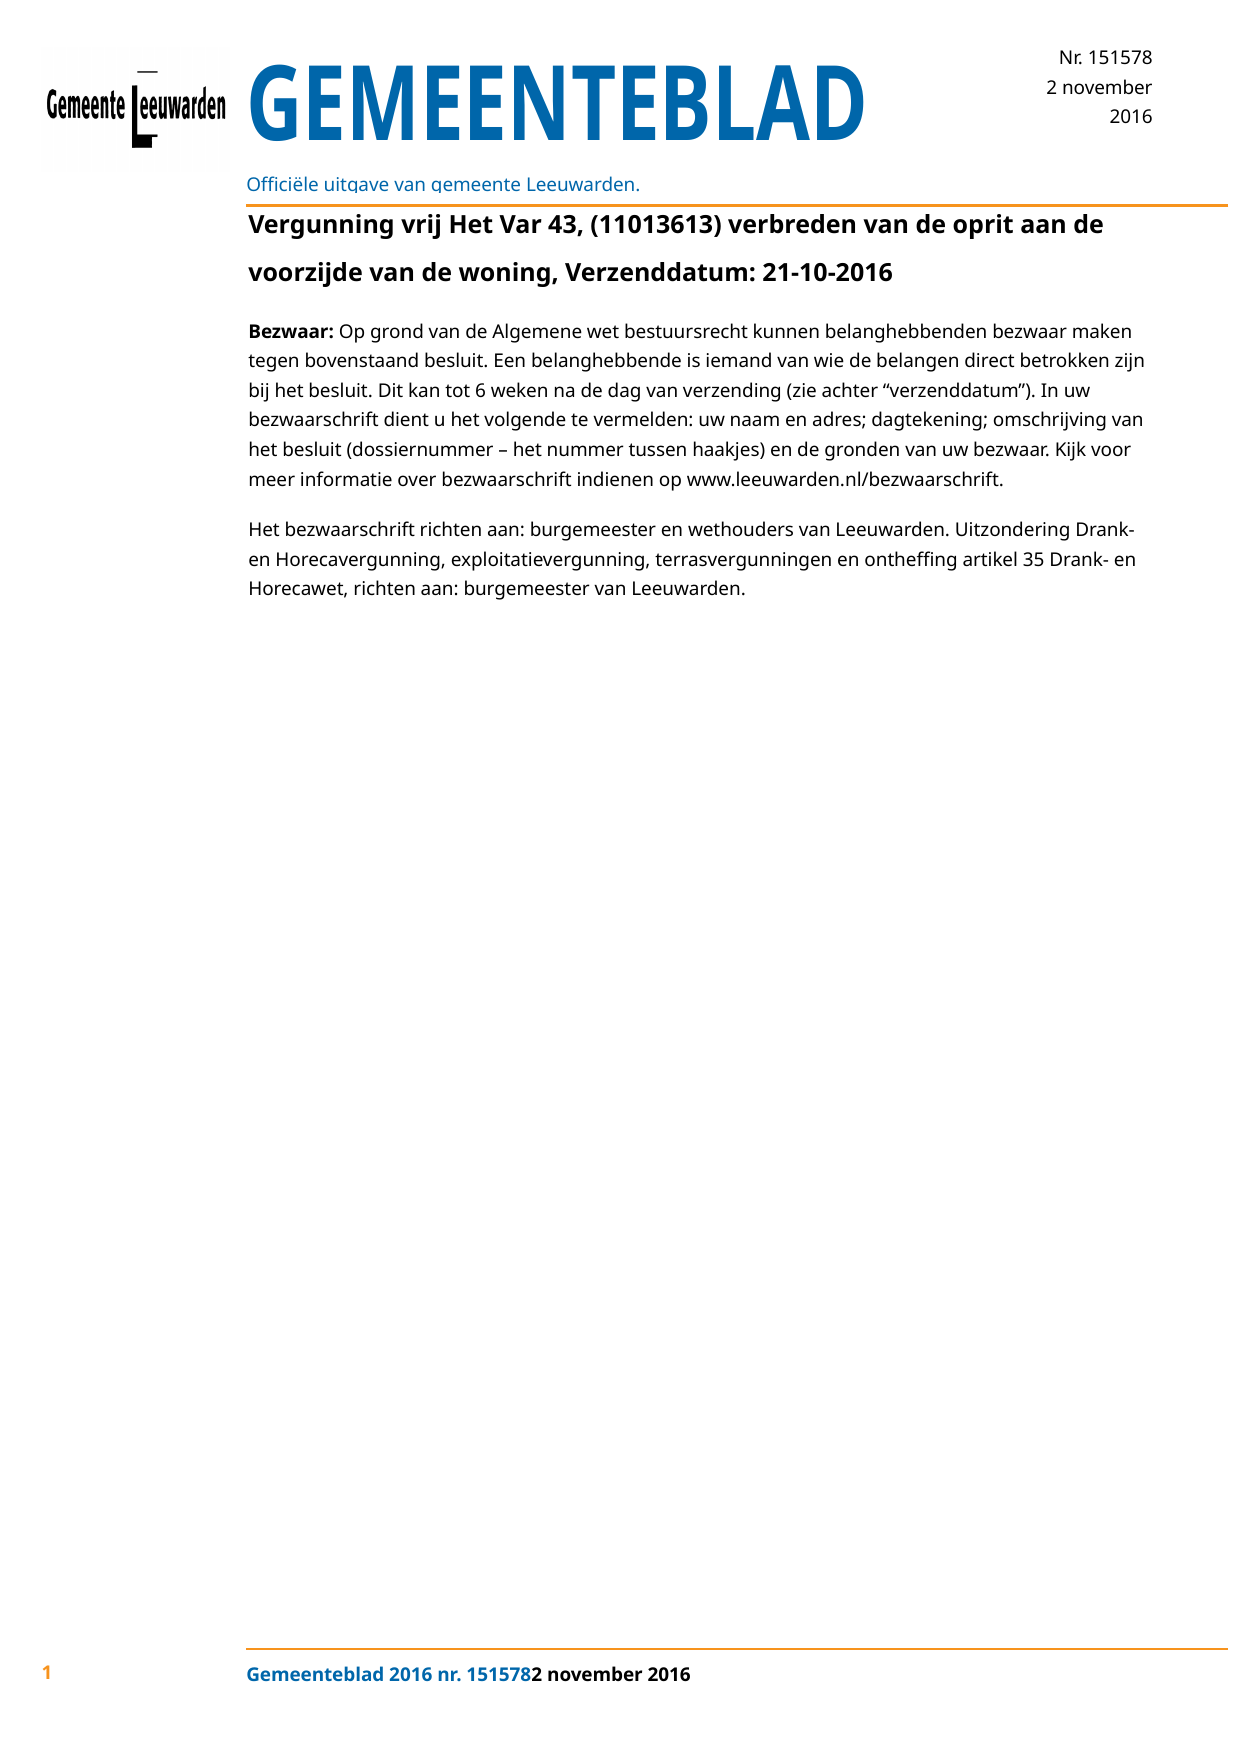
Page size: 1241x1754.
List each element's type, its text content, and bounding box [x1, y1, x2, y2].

text Vergunning vrij Het Var 43, (11013613) verbreden van de oprit aan de voorzijde van de woning, Verzenddatum: 21-10-2016 [248, 207, 1152, 288]
picture [41, 47, 231, 172]
text Het bezwaarschrift richten aan: burgemeester en wethouders van Leeuwarden. Uitzondering Drank- en Horecavergunning, exploitatievergunning, terrasvergunningen en ontheffing artikel 35 Drank- en Horecawet, richten aan: burgemeester van Leeuwarden. [248, 516, 1152, 601]
text Bezwaar: Op grond van de Algemene wet bestuursrecht kunnen belanghebbenden bezwaar maken tegen bovenstaand besluit. Een belanghebbende is iemand van wie de belangen direct betrokken zijn bij het besluit. Dit kan tot 6 weken na de dag van verzending (zie achter “verzenddatum”). In uw bezwaarschrift dient u het volgende te vermelden: uw naam en adres; dagtekening; omschrijving van het besluit (dossiernummer – het nummer tussen haakjes) en de gronden van uw bezwaar. Kijk voor meer informatie over bezwaarschrift indienen op www.leeuwarden.nl/bezwaarschrift. [248, 318, 1152, 492]
